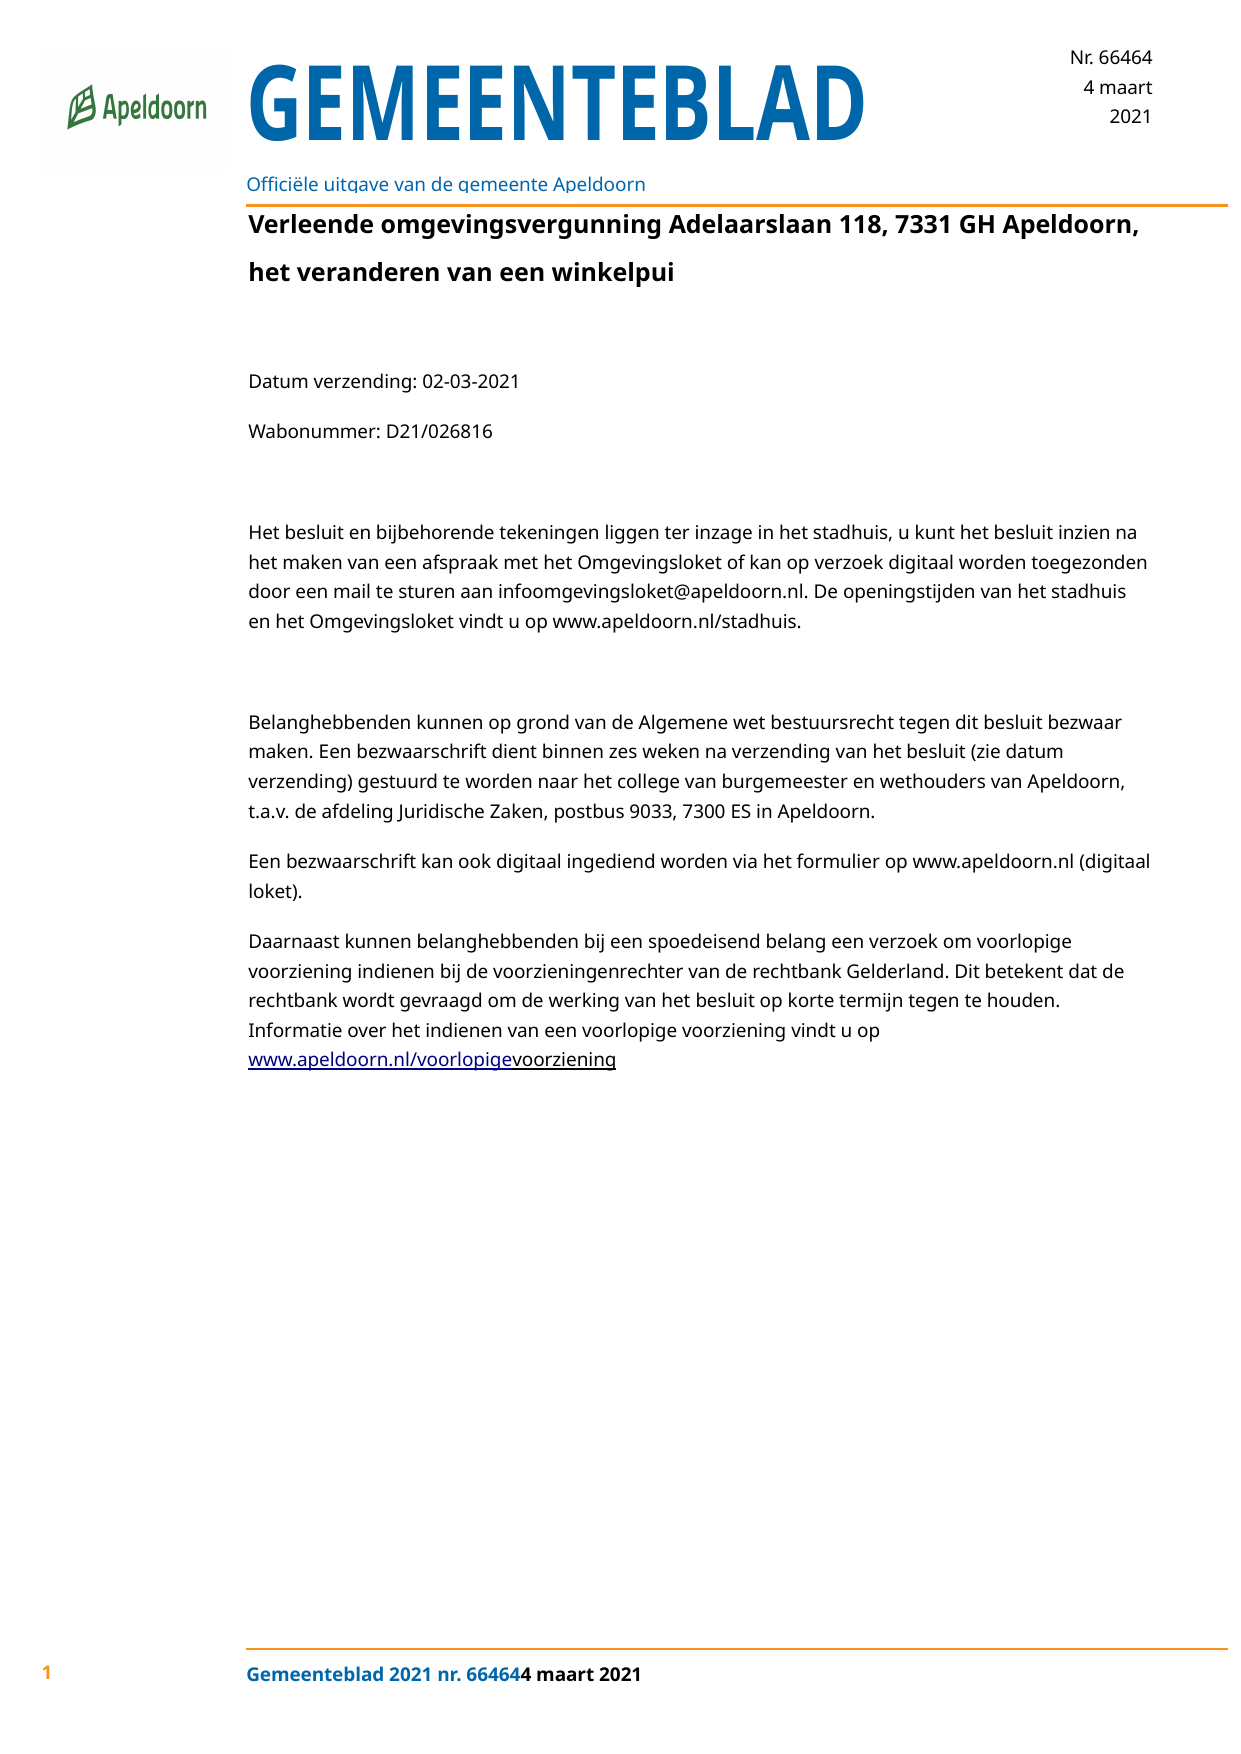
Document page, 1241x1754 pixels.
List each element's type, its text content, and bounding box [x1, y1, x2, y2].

text Wabonummer: D21/026816 [248, 419, 1152, 444]
text Belanghebbenden kunnen op grond van de Algemene wet bestuursrecht tegen dit besluit bezwaar maken. Een bezwaarschrift dient binnen zes weken na verzending van het besluit (zie datum verzending) gestuurd te worden naar het college van burgemeester en wethouders van Apeldoorn, t.a.v. de afdeling Juridische Zaken, postbus 9033, 7300 ES in Apeldoorn. [248, 709, 1152, 824]
picture [41, 47, 231, 172]
text Het besluit en bijbehorende tekeningen liggen ter inzage in het stadhuis, u kunt het besluit inzien na het maken van een afspraak met het Omgevingsloket of kan op verzoek digitaal worden toegezonden door een mail te sturen aan infoomgevingsloket@apeldoorn.nl. De openingstijden van het stadhuis en het Omgevingsloket vindt u op www.apeldoorn.nl/stadhuis. [248, 519, 1152, 634]
text Daarnaast kunnen belanghebbenden bij een spoedeisend belang een verzoek om voorlopige voorziening indienen bij de voorzieningenrechter van de rechtbank Gelderland. Dit betekent dat de rechtbank wordt gevraagd om de werking van het besluit op korte termijn tegen te houden. Informatie over het indienen van een voorlopige voorziening vindt u op www.apeldoorn.nl/voorlopigevoorziening [248, 928, 1152, 1072]
text Verleende omgevingsvergunning Adelaarslaan 118, 7331 GH Apeldoorn, het veranderen van een winkelpui [248, 207, 1152, 288]
text Een bezwaarschrift kan ook digitaal ingediend worden via het formulier op www.apeldoorn.nl (digitaal loket). [248, 848, 1152, 904]
text Datum verzending: 02-03-2021 [248, 368, 1152, 394]
